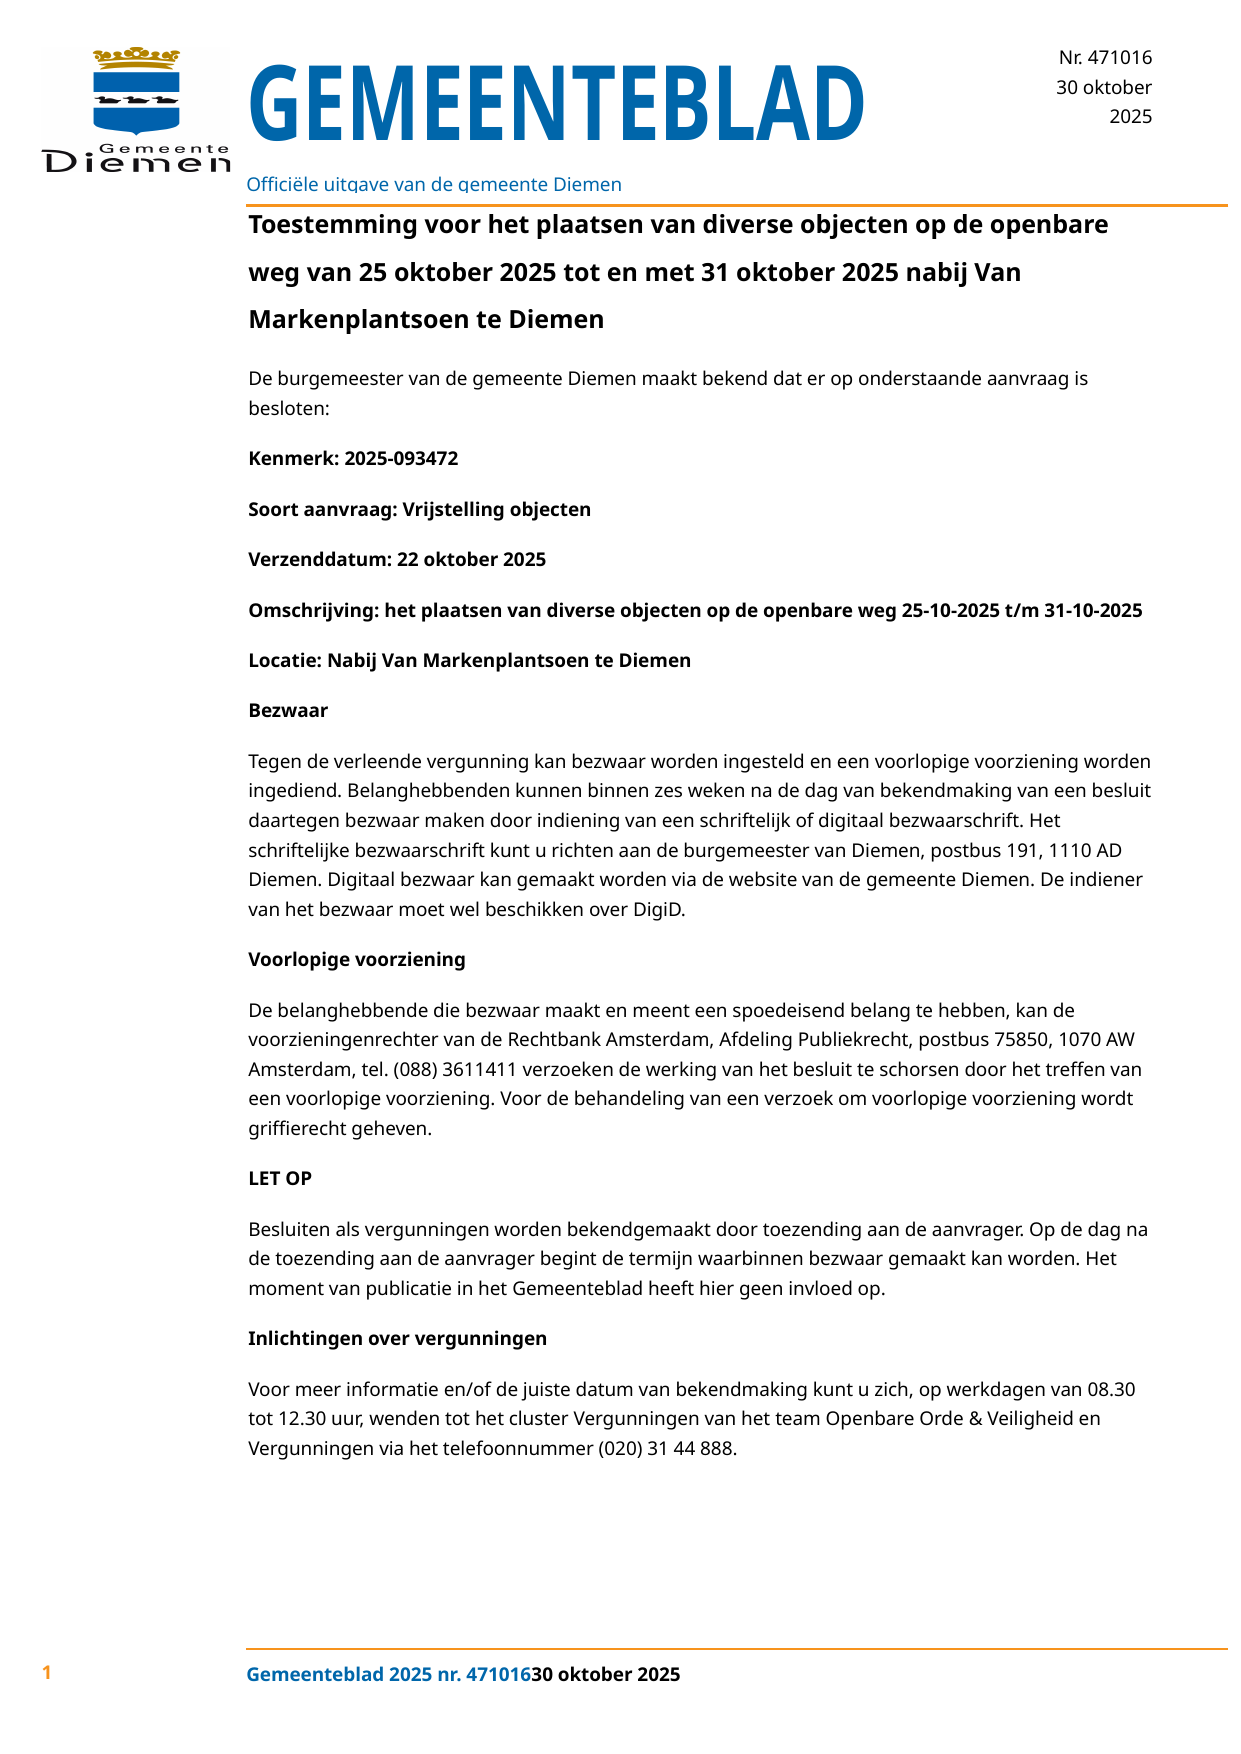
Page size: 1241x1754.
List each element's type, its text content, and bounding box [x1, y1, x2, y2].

text Voor meer informatie en/of de juiste datum van bekendmaking kunt u zich, op werkdagen van 08.30 tot 12.30 uur, wenden tot het cluster Vergunningen van het team Openbare Orde & Veiligheid en Vergunningen via het telefoonnummer (020) 31 44 888. [248, 1376, 1152, 1461]
text De burgemeester van de gemeente Diemen maakt bekend dat er op onderstaande aanvraag is besloten: [248, 366, 1152, 421]
text Soort aanvraag: Vrijstelling objecten [248, 496, 1152, 522]
text Besluiten als vergunningen worden bekendgemaakt door toezending aan de aanvrager. Op de dag na de toezending aan de aanvrager begint de termijn waarbinnen bezwaar gemaakt kan worden. Het moment van publicatie in het Gemeenteblad heeft hier geen invloed op. [248, 1216, 1152, 1301]
text De belanghebbende die bezwaar maakt en meent een spoedeisend belang te hebben, kan de voorzieningenrechter van de Rechtbank Amsterdam, Afdeling Publiekrecht, postbus 75850, 1070 AW Amsterdam, tel. (088) 3611411 verzoeken de werking van het besluit te schorsen door het treffen van een voorlopige voorziening. Voor de behandeling van een verzoek om voorlopige voorziening wordt griffierecht geheven. [248, 997, 1152, 1141]
text Locatie: Nabij Van Markenplantsoen te Diemen [248, 647, 1152, 673]
text Toestemming voor het plaatsen van diverse objecten op de openbare weg van 25 oktober 2025 tot en met 31 oktober 2025 nabij Van Markenplantsoen te Diemen [248, 207, 1152, 336]
text Inlichtingen over vergunningen [248, 1326, 1152, 1351]
text Voorlopige voorziening [248, 946, 1152, 972]
text Omschrijving: het plaatsen van diverse objecten op de openbare weg 25-10-2025 t/m 31-10-2025 [248, 597, 1152, 622]
text Bezwaar [248, 698, 1152, 723]
text Tegen de verleende vergunning kan bezwaar worden ingesteld en een voorlopige voorziening worden ingediend. Belanghebbenden kunnen binnen zes weken na de dag van bekendmaking van een besluit daartegen bezwaar maken door indiening van een schriftelijk of digitaal bezwaarschrift. Het schriftelijke bezwaarschrift kunt u richten aan de burgemeester van Diemen, postbus 191, 1110 AD Diemen. Digitaal bezwaar kan gemaakt worden via de website van de gemeente Diemen. De indiener van het bezwaar moet wel beschikken over DigiD. [248, 748, 1152, 922]
picture [41, 47, 231, 172]
text Kenmerk: 2025-093472 [248, 446, 1152, 471]
text LET OP [248, 1166, 1152, 1191]
text Verzenddatum: 22 oktober 2025 [248, 546, 1152, 572]
